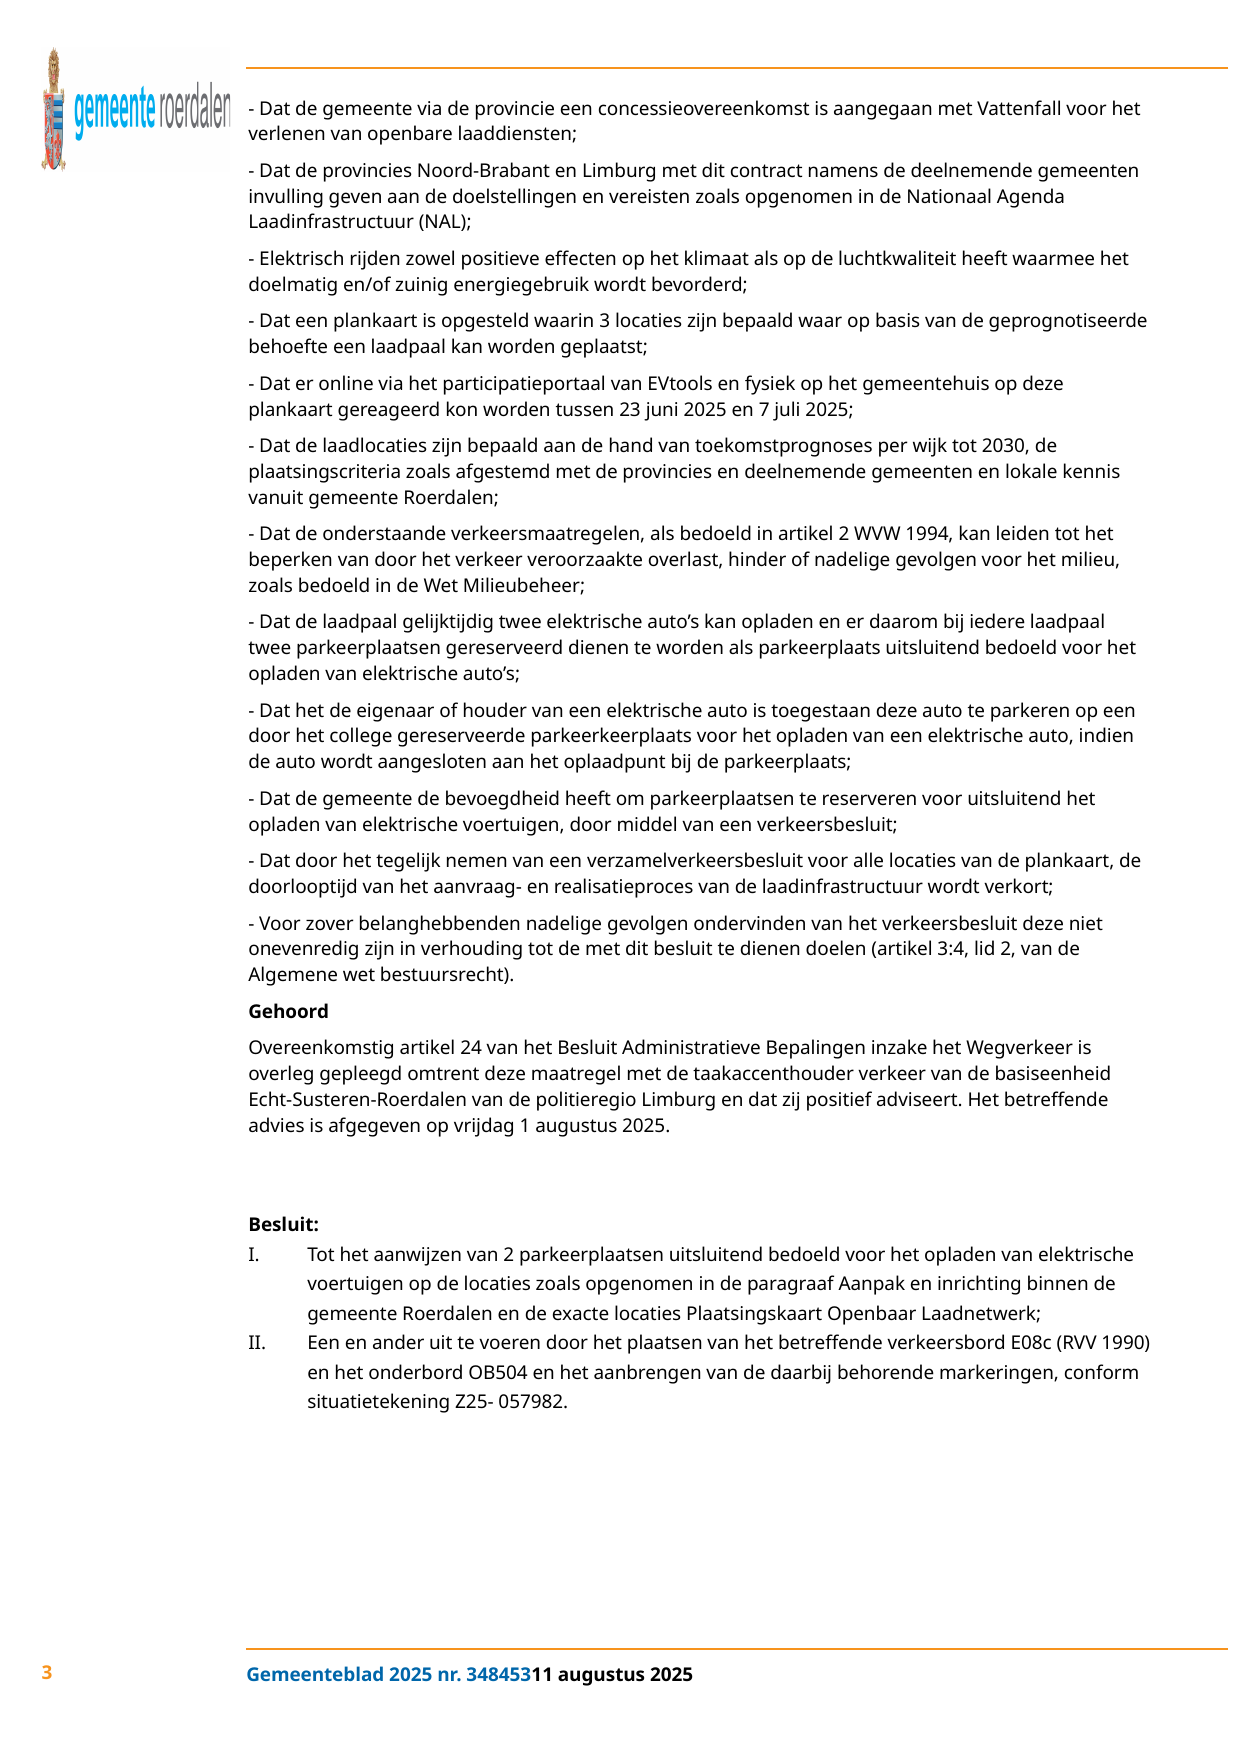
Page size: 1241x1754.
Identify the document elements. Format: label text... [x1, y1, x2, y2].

text - Voor zover belanghebbenden nadelige gevolgen ondervinden van het verkeersbesluit deze niet onevenredig zijn in verhouding tot de met dit besluit te dienen doelen (artikel 3:4, lid 2, van de Algemene wet bestuursrecht). [248, 910, 1152, 987]
text - Dat de provincies Noord-Brabant en Limburg met dit contract namens de deelnemende gemeenten invulling geven aan de doelstellingen en vereisten zoals opgenomen in de Nationaal Agenda Laadinfrastructuur (NAL); [248, 157, 1152, 234]
list Tot het aanwijzen van 2 parkeerplaatsen uitsluitend bedoeld voor het opladen van elektrische voertuigen op de locaties zoals opgenomen in de paragraaf Aanpak en inrichting binnen de gemeente Roerdalen en de exacte locaties Plaatsingskaart Openbaar Laadnetwerk; [248, 1241, 1152, 1326]
list Een en ander uit te voeren door het plaatsen van het betreffende verkeersbord E08c (RVV 1990) en het onderbord OB504 en het aanbrengen van de daarbij behorende markeringen, conform situatietekening Z25- 057982. [248, 1329, 1152, 1414]
text - Dat door het tegelijk nemen van een verzamelverkeersbesluit voor alle locaties van de plankaart, de doorlooptijd van het aanvraag- en realisatieproces van de laadinfrastructuur wordt verkort; [248, 847, 1152, 899]
picture [41, 47, 231, 172]
text Gehoord [248, 998, 1152, 1024]
text - Dat de gemeente via de provincie een concessieovereenkomst is aangegaan met Vattenfall voor het verlenen van openbare laaddiensten; [248, 95, 1152, 146]
text - Dat de laadlocaties zijn bepaald aan de hand van toekomstprognoses per wijk tot 2030, de plaatsingscriteria zoals afgestemd met de provincies en deelnemende gemeenten en lokale kennis vanuit gemeente Roerdalen; [248, 432, 1152, 510]
text Besluit: [248, 1211, 1152, 1237]
text - Dat de onderstaande verkeersmaatregelen, als bedoeld in artikel 2 WVW 1994, kan leiden tot het beperken van door het verkeer veroorzaakte overlast, hinder of nadelige gevolgen voor het milieu, zoals bedoeld in de Wet Milieubeheer; [248, 521, 1152, 598]
text - Elektrisch rijden zowel positieve effecten op het klimaat als op de luchtkwaliteit heeft waarmee het doelmatig en/of zuinig energiegebruik wordt bevorderd; [248, 245, 1152, 297]
text - Dat het de eigenaar of houder van een elektrische auto is toegestaan deze auto te parkeren op een door het college gereserveerde parkeerkeerplaats voor het opladen van een elektrische auto, indien de auto wordt aangesloten aan het oplaadpunt bij de parkeerplaats; [248, 697, 1152, 774]
text Overeenkomstig artikel 24 van het Besluit Administratieve Bepalingen inzake het Wegverkeer is overleg gepleegd omtrent deze maatregel met de taakaccenthouder verkeer van de basiseenheid Echt-Susteren-Roerdalen van de politieregio Limburg en dat zij positief adviseert. Het betreffende advies is afgegeven op vrijdag 1 augustus 2025. [248, 1034, 1152, 1137]
text - Dat een plankaart is opgesteld waarin 3 locaties zijn bepaald waar op basis van de geprognotiseerde behoefte een laadpaal kan worden geplaatst; [248, 308, 1152, 359]
text - Dat er online via het participatieportaal van EVtools en fysiek op het gemeentehuis op deze plankaart gereageerd kon worden tussen 23 juni 2025 en 7 juli 2025; [248, 370, 1152, 422]
text - Dat de laadpaal gelijktijdig twee elektrische auto’s kan opladen en er daarom bij iedere laadpaal twee parkeerplaatsen gereserveerd dienen te worden als parkeerplaats uitsluitend bedoeld voor het opladen van elektrische auto’s; [248, 609, 1152, 686]
text - Dat de gemeente de bevoegdheid heeft om parkeerplaatsen te reserveren voor uitsluitend het opladen van elektrische voertuigen, door middel van een verkeersbesluit; [248, 785, 1152, 836]
